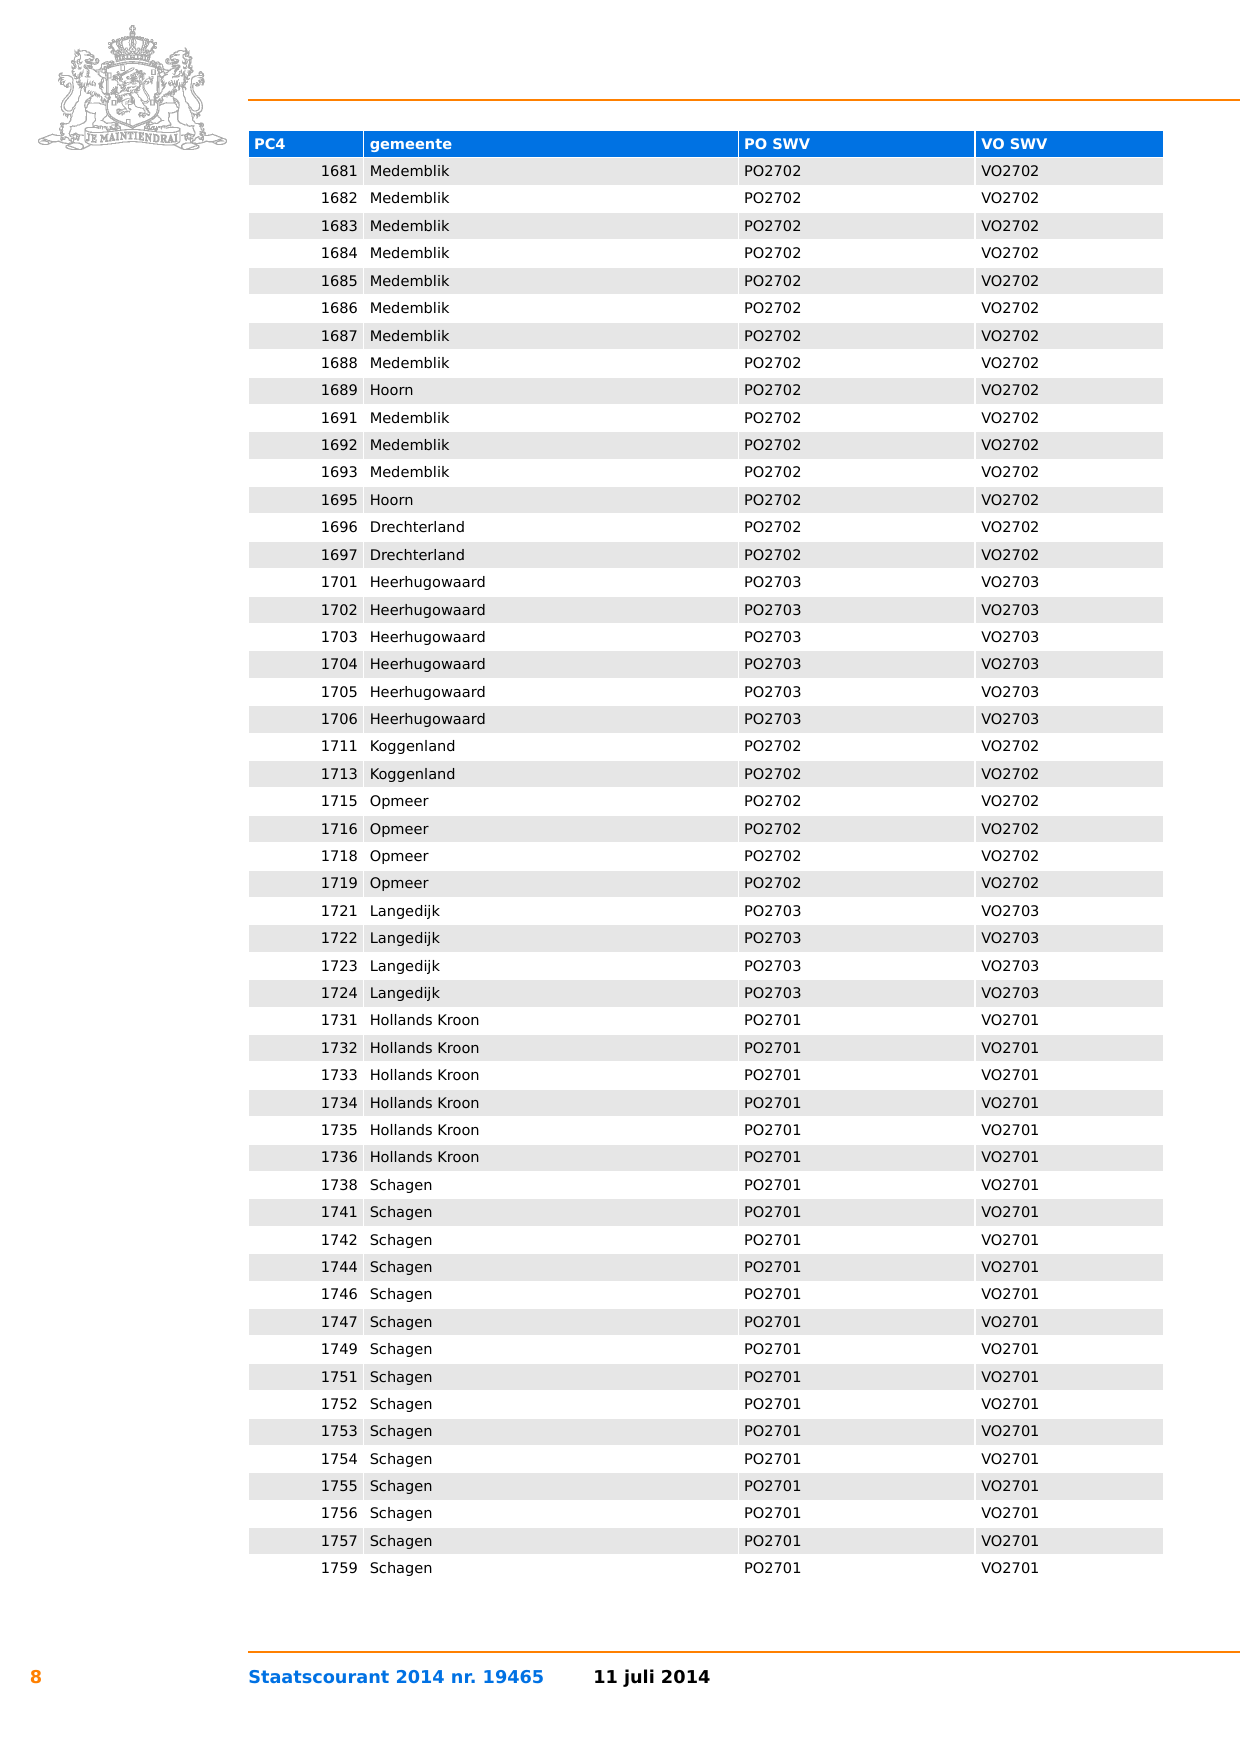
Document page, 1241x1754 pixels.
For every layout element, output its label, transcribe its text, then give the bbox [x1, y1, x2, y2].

table_cell VO2702 [976, 213, 1163, 239]
table_cell 1715 [249, 789, 363, 815]
table_cell VO2701 [976, 1528, 1163, 1554]
table_cell 1753 [249, 1419, 363, 1445]
table_cell Medemblik [364, 186, 738, 212]
table_cell Heerhugowaard [364, 679, 738, 705]
table_cell 1742 [249, 1227, 363, 1253]
table_cell PO2702 [739, 378, 974, 404]
table_cell 1682 [249, 186, 363, 212]
table_cell Schagen [364, 1227, 738, 1253]
table_cell 1722 [249, 925, 363, 952]
table_cell PO2701 [739, 1282, 974, 1308]
table_cell 1689 [249, 378, 363, 404]
table_cell PO2703 [739, 679, 974, 705]
table_cell Hollands Kroon [364, 1145, 738, 1171]
table_cell 1702 [249, 597, 363, 623]
table_cell 1705 [249, 679, 363, 705]
table_cell VO2703 [976, 953, 1163, 979]
table_cell PO2701 [739, 1090, 974, 1116]
table_cell Drechterland [364, 542, 738, 568]
table_cell VO2702 [976, 816, 1163, 842]
table_cell PO2701 [739, 1556, 974, 1582]
table_cell VO2701 [976, 1446, 1163, 1472]
table_cell 1756 [249, 1501, 363, 1527]
table_cell Schagen [364, 1501, 738, 1527]
table_cell VO2703 [976, 679, 1163, 705]
table_cell Drechterland [364, 515, 738, 541]
table_cell 1724 [249, 980, 363, 1007]
table_cell VO2702 [976, 515, 1163, 541]
table_cell Schagen [364, 1419, 738, 1445]
table_cell VO2703 [976, 980, 1163, 1007]
table_cell VO2701 [976, 1501, 1163, 1527]
table_cell PO2701 [739, 1008, 974, 1034]
table_cell PO2702 [739, 405, 974, 431]
table_header VO SWV [976, 131, 1163, 157]
table_cell 1755 [249, 1473, 363, 1500]
table_cell PO2701 [739, 1473, 974, 1500]
table_cell PO2701 [739, 1227, 974, 1253]
table_cell PO2701 [739, 1035, 974, 1061]
table_cell VO2702 [976, 432, 1163, 459]
table_cell VO2702 [976, 761, 1163, 787]
table_cell PO2702 [739, 295, 974, 322]
table_cell PO2701 [739, 1199, 974, 1226]
table_cell 1684 [249, 241, 363, 267]
table_cell Hoorn [364, 378, 738, 404]
table_header PO SWV [739, 131, 974, 157]
table_cell 1738 [249, 1172, 363, 1198]
table_cell Schagen [364, 1446, 738, 1472]
table_cell 1693 [249, 460, 363, 486]
table_cell Schagen [364, 1336, 738, 1363]
table_cell Langedijk [364, 980, 738, 1007]
table_cell VO2702 [976, 843, 1163, 869]
table_cell VO2702 [976, 378, 1163, 404]
table_cell 1703 [249, 624, 363, 650]
table_cell Hollands Kroon [364, 1090, 738, 1116]
table_cell PO2702 [739, 843, 974, 869]
table_cell PO2701 [739, 1419, 974, 1445]
table_cell 1718 [249, 843, 363, 869]
table_cell VO2703 [976, 624, 1163, 650]
table_cell 1716 [249, 816, 363, 842]
table_cell Heerhugowaard [364, 706, 738, 733]
table_cell VO2702 [976, 487, 1163, 513]
table_cell 1732 [249, 1035, 363, 1061]
table_cell VO2701 [976, 1282, 1163, 1308]
table_cell PO2703 [739, 980, 974, 1007]
table_cell VO2701 [976, 1419, 1163, 1445]
table_cell 1752 [249, 1391, 363, 1417]
table_cell Schagen [364, 1528, 738, 1554]
table_cell VO2703 [976, 706, 1163, 733]
table_cell 1696 [249, 515, 363, 541]
table_cell 1757 [249, 1528, 363, 1554]
table_cell Medemblik [364, 405, 738, 431]
table_cell Medemblik [364, 241, 738, 267]
table_cell VO2703 [976, 597, 1163, 623]
table_cell Hollands Kroon [364, 1035, 738, 1061]
table_cell PO2702 [739, 213, 974, 239]
table_cell PO2702 [739, 734, 974, 760]
table_cell VO2701 [976, 1227, 1163, 1253]
table_cell VO2702 [976, 789, 1163, 815]
table_cell VO2702 [976, 268, 1163, 294]
table_cell Opmeer [364, 789, 738, 815]
table_cell VO2701 [976, 1391, 1163, 1417]
table_cell Langedijk [364, 925, 738, 952]
table_cell PO2701 [739, 1364, 974, 1390]
table_cell VO2703 [976, 569, 1163, 596]
table_cell 1685 [249, 268, 363, 294]
table_cell 1721 [249, 898, 363, 924]
table_cell VO2701 [976, 1473, 1163, 1500]
table_cell PO2702 [739, 761, 974, 787]
table_cell VO2702 [976, 323, 1163, 349]
table_cell PO2703 [739, 706, 974, 733]
table_cell 1683 [249, 213, 363, 239]
table_cell Hollands Kroon [364, 1117, 738, 1143]
table_cell Schagen [364, 1199, 738, 1226]
table_cell VO2701 [976, 1172, 1163, 1198]
table_cell Schagen [364, 1309, 738, 1335]
table_cell 1688 [249, 350, 363, 376]
table_cell 1746 [249, 1282, 363, 1308]
table_cell Opmeer [364, 871, 738, 897]
table_cell VO2703 [976, 651, 1163, 678]
table_cell Medemblik [364, 460, 738, 486]
table_cell VO2701 [976, 1090, 1163, 1116]
table_cell VO2701 [976, 1145, 1163, 1171]
table_cell 1749 [249, 1336, 363, 1363]
table_cell Schagen [364, 1172, 738, 1198]
table_cell 1735 [249, 1117, 363, 1143]
table_cell PO2702 [739, 323, 974, 349]
table_cell PO2702 [739, 268, 974, 294]
table_cell VO2702 [976, 158, 1163, 185]
table_cell PO2703 [739, 651, 974, 678]
table_cell 1734 [249, 1090, 363, 1116]
table_cell 1691 [249, 405, 363, 431]
table_cell PO2702 [739, 350, 974, 376]
table_cell PO2702 [739, 871, 974, 897]
table_cell PO2702 [739, 515, 974, 541]
table_cell VO2702 [976, 350, 1163, 376]
table_cell VO2701 [976, 1309, 1163, 1335]
table_cell PO2702 [739, 460, 974, 486]
table_cell 1759 [249, 1556, 363, 1582]
table_cell VO2703 [976, 925, 1163, 952]
table_cell Schagen [364, 1254, 738, 1281]
table_cell Medemblik [364, 268, 738, 294]
table_cell PO2702 [739, 487, 974, 513]
table_cell 1723 [249, 953, 363, 979]
table_cell 1733 [249, 1063, 363, 1089]
table_cell VO2702 [976, 542, 1163, 568]
table_cell Heerhugowaard [364, 569, 738, 596]
table_cell 1731 [249, 1008, 363, 1034]
table_cell PO2702 [739, 542, 974, 568]
table_cell PO2701 [739, 1254, 974, 1281]
table_cell Heerhugowaard [364, 597, 738, 623]
table_header PC4 [249, 131, 363, 157]
table_cell Koggenland [364, 734, 738, 760]
table_cell VO2702 [976, 295, 1163, 322]
table_cell 1713 [249, 761, 363, 787]
table_cell Medemblik [364, 295, 738, 322]
table_cell PO2701 [739, 1063, 974, 1089]
table_cell PO2702 [739, 158, 974, 185]
table_cell 1706 [249, 706, 363, 733]
table_cell 1692 [249, 432, 363, 459]
table_header gemeente [364, 131, 738, 157]
table_cell VO2701 [976, 1364, 1163, 1390]
table_cell VO2703 [976, 898, 1163, 924]
table_cell PO2701 [739, 1391, 974, 1417]
table_cell 1736 [249, 1145, 363, 1171]
table_cell 1686 [249, 295, 363, 322]
table_cell PO2703 [739, 569, 974, 596]
table_cell 1744 [249, 1254, 363, 1281]
table_cell Hollands Kroon [364, 1008, 738, 1034]
table_cell Medemblik [364, 213, 738, 239]
table_cell PO2702 [739, 816, 974, 842]
table_cell 1741 [249, 1199, 363, 1226]
table_cell 1711 [249, 734, 363, 760]
table_cell Opmeer [364, 843, 738, 869]
table_cell PO2702 [739, 789, 974, 815]
table_cell Langedijk [364, 953, 738, 979]
table_cell PO2702 [739, 432, 974, 459]
table_cell VO2702 [976, 871, 1163, 897]
table_cell 1747 [249, 1309, 363, 1335]
table_cell PO2701 [739, 1446, 974, 1472]
table_cell 1704 [249, 651, 363, 678]
table_cell PO2702 [739, 186, 974, 212]
table_cell 1681 [249, 158, 363, 185]
table_cell PO2701 [739, 1117, 974, 1143]
table_cell Medemblik [364, 158, 738, 185]
table_cell PO2701 [739, 1309, 974, 1335]
table_cell VO2701 [976, 1556, 1163, 1582]
table_cell VO2701 [976, 1063, 1163, 1089]
table_cell 1719 [249, 871, 363, 897]
table_cell 1695 [249, 487, 363, 513]
table_cell VO2701 [976, 1117, 1163, 1143]
table_cell Schagen [364, 1282, 738, 1308]
table_cell VO2702 [976, 734, 1163, 760]
table_cell PO2701 [739, 1145, 974, 1171]
table_cell VO2701 [976, 1035, 1163, 1061]
table_cell VO2701 [976, 1008, 1163, 1034]
table_cell Hollands Kroon [364, 1063, 738, 1089]
table_cell Medemblik [364, 350, 738, 376]
table_cell 1751 [249, 1364, 363, 1390]
table_cell Langedijk [364, 898, 738, 924]
table_cell VO2702 [976, 186, 1163, 212]
picture [38, 25, 227, 150]
table_cell PO2703 [739, 953, 974, 979]
table_cell PO2701 [739, 1336, 974, 1363]
table_cell 1697 [249, 542, 363, 568]
table_cell Hoorn [364, 487, 738, 513]
table_cell VO2702 [976, 405, 1163, 431]
table_cell Schagen [364, 1391, 738, 1417]
table_cell Opmeer [364, 816, 738, 842]
table_cell VO2701 [976, 1254, 1163, 1281]
table_cell Medemblik [364, 323, 738, 349]
table_cell PO2703 [739, 624, 974, 650]
table_cell PO2703 [739, 898, 974, 924]
table_cell Schagen [364, 1364, 738, 1390]
table_cell VO2702 [976, 460, 1163, 486]
table_cell PO2702 [739, 241, 974, 267]
table_cell PO2703 [739, 597, 974, 623]
table_cell Heerhugowaard [364, 624, 738, 650]
table_cell PO2701 [739, 1172, 974, 1198]
table_cell 1754 [249, 1446, 363, 1472]
table_cell 1701 [249, 569, 363, 596]
table_cell 1687 [249, 323, 363, 349]
table_cell Medemblik [364, 432, 738, 459]
table_cell Schagen [364, 1556, 738, 1582]
table_cell Heerhugowaard [364, 651, 738, 678]
table_cell Schagen [364, 1473, 738, 1500]
table_cell PO2701 [739, 1528, 974, 1554]
table_cell PO2703 [739, 925, 974, 952]
table_cell VO2702 [976, 241, 1163, 267]
table_cell VO2701 [976, 1336, 1163, 1363]
table_cell Koggenland [364, 761, 738, 787]
table_cell VO2701 [976, 1199, 1163, 1226]
table_cell PO2701 [739, 1501, 974, 1527]
